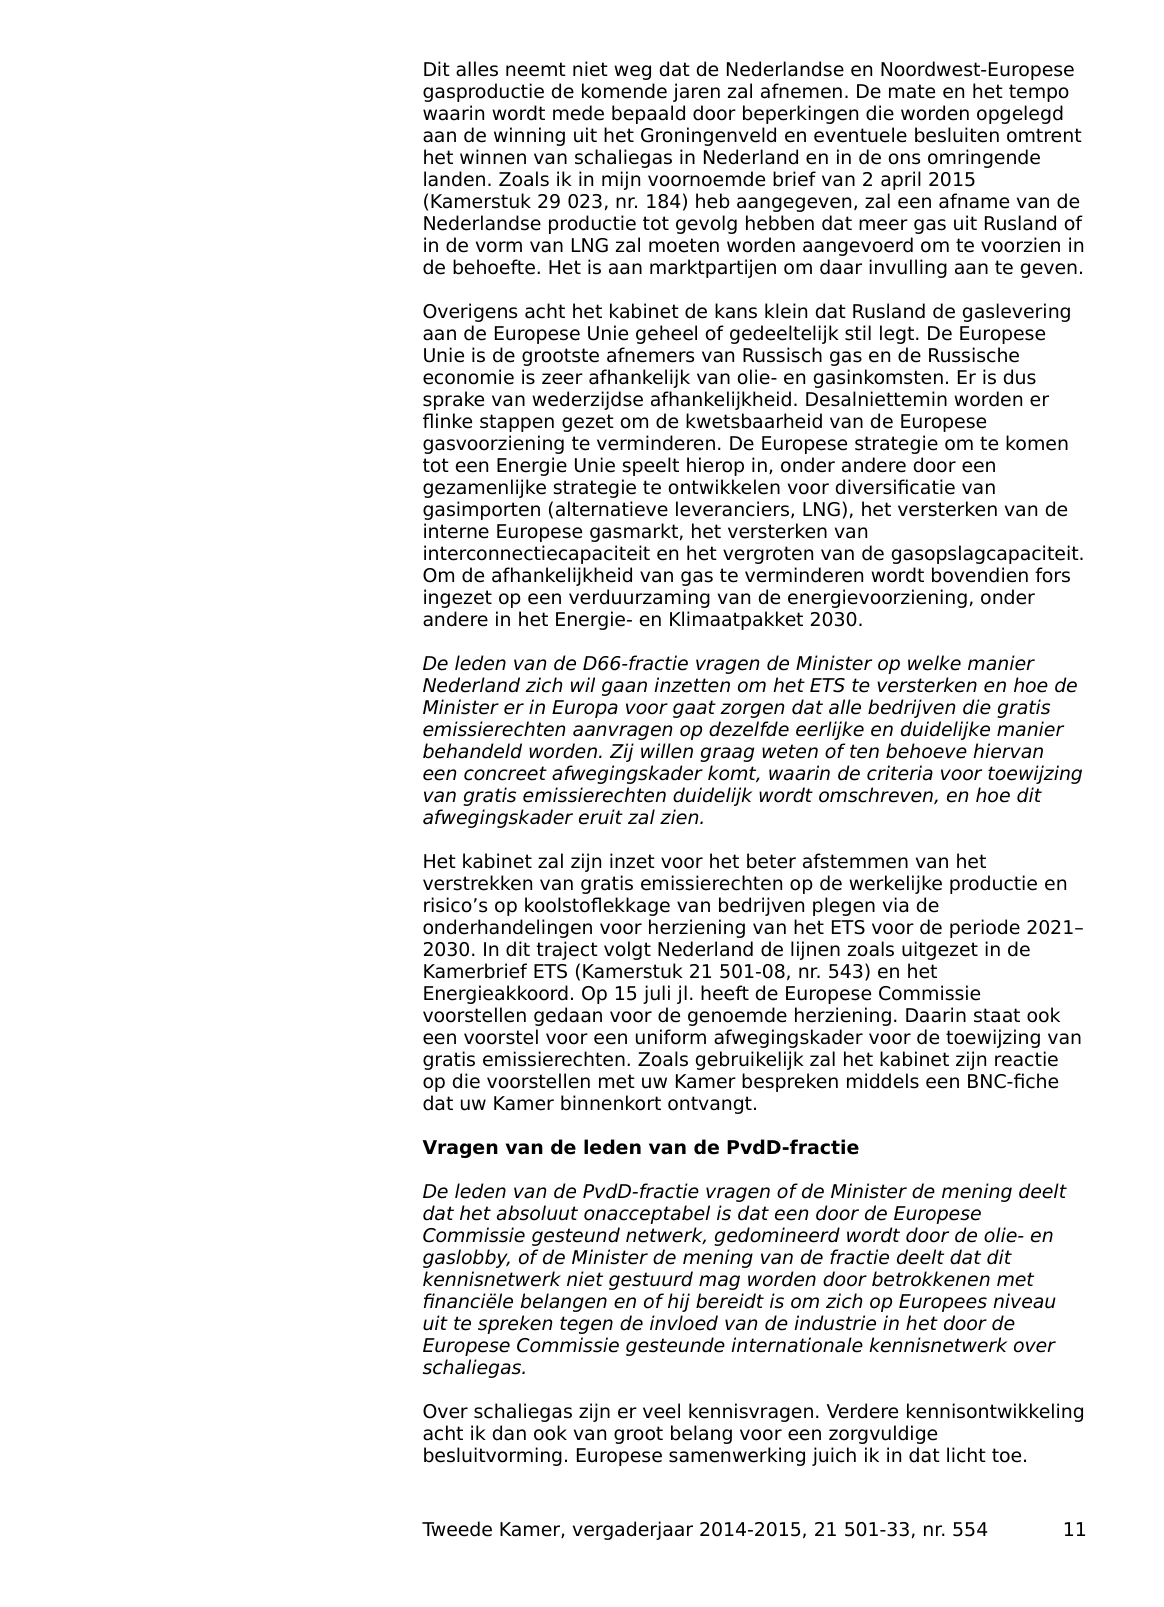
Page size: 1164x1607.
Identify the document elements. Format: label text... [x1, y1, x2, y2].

text Over schaliegas zijn er veel kennisvragen. Verdere kennisontwikkeling acht ik dan ook van groot belang voor een zorgvuldige besluitvorming. Europese samenwerking juich ik in dat licht toe. [422, 1401, 1087, 1467]
text De leden van de PvdD-fractie vragen of de Minister de mening deelt dat het absoluut onacceptabel is dat een door de Europese Commissie gesteund netwerk, gedomineerd wordt door de olie- en gaslobby, of de Minister de mening van de fractie deelt dat dit kennisnetwerk niet gestuurd mag worden door betrokkenen met financiële belangen en of hij bereidt is om zich op Europees niveau uit te spreken tegen de invloed van de industrie in het door de Europese Commissie gesteunde internationale kennisnetwerk over schaliegas. [422, 1181, 1087, 1379]
text Dit alles neemt niet weg dat de Nederlandse en Noordwest-Europese gasproductie de komende jaren zal afnemen. De mate en het tempo waarin wordt mede bepaald door beperkingen die worden opgelegd aan de winning uit het Groningenveld en eventuele besluiten omtrent het winnen van schaliegas in Nederland en in de ons omringende landen. Zoals ik in mijn voornoemde brief van 2 april 2015 (Kamerstuk 29 023, nr. 184) heb aangegeven, zal een afname van de Nederlandse productie tot gevolg hebben dat meer gas uit Rusland of in de vorm van LNG zal moeten worden aangevoerd om te voorzien in de behoefte. Het is aan marktpartijen om daar invulling aan te geven. [422, 59, 1087, 279]
text Het kabinet zal zijn inzet voor het beter afstemmen van het verstrekken van gratis emissierechten op de werkelijke productie en risico’s op koolstoflekkage van bedrijven plegen via de onderhandelingen voor herziening van het ETS voor de periode 2021–2030. In dit traject volgt Nederland de lijnen zoals uitgezet in de Kamerbrief ETS (Kamerstuk 21 501-08, nr. 543) en het Energieakkoord. Op 15 juli jl. heeft de Europese Commissie voorstellen gedaan voor de genoemde herziening. Daarin staat ook een voorstel voor een uniform afwegingskader voor de toewijzing van gratis emissierechten. Zoals gebruikelijk zal het kabinet zijn reactie op die voorstellen met uw Kamer bespreken middels een BNC-fiche dat uw Kamer binnenkort ontvangt. [422, 851, 1087, 1115]
subtitle Vragen van de leden van de PvdD-fractie [422, 1137, 1087, 1159]
text De leden van de D66-fractie vragen de Minister op welke manier Nederland zich wil gaan inzetten om het ETS te versterken en hoe de Minister er in Europa voor gaat zorgen dat alle bedrijven die gratis emissierechten aanvragen op dezelfde eerlijke en duidelijke manier behandeld worden. Zij willen graag weten of ten behoeve hiervan een concreet afwegingskader komt, waarin de criteria voor toewijzing van gratis emissierechten duidelijk wordt omschreven, en hoe dit afwegingskader eruit zal zien. [422, 653, 1087, 829]
text Overigens acht het kabinet de kans klein dat Rusland de gaslevering aan de Europese Unie geheel of gedeeltelijk stil legt. De Europese Unie is de grootste afnemers van Russisch gas en de Russische economie is zeer afhankelijk van olie- en gasinkomsten. Er is dus sprake van wederzijdse afhankelijkheid. Desalniettemin worden er flinke stappen gezet om de kwetsbaarheid van de Europese gasvoorziening te verminderen. De Europese strategie om te komen tot een Energie Unie speelt hierop in, onder andere door een gezamenlijke strategie te ontwikkelen voor diversificatie van gasimporten (alternatieve leveranciers, LNG), het versterken van de interne Europese gasmarkt, het versterken van interconnectiecapaciteit en het vergroten van de gasopslagcapaciteit. Om de afhankelijkheid van gas te verminderen wordt bovendien fors ingezet op een verduurzaming van de energievoorziening, onder andere in het Energie- en Klimaatpakket 2030. [422, 301, 1087, 631]
